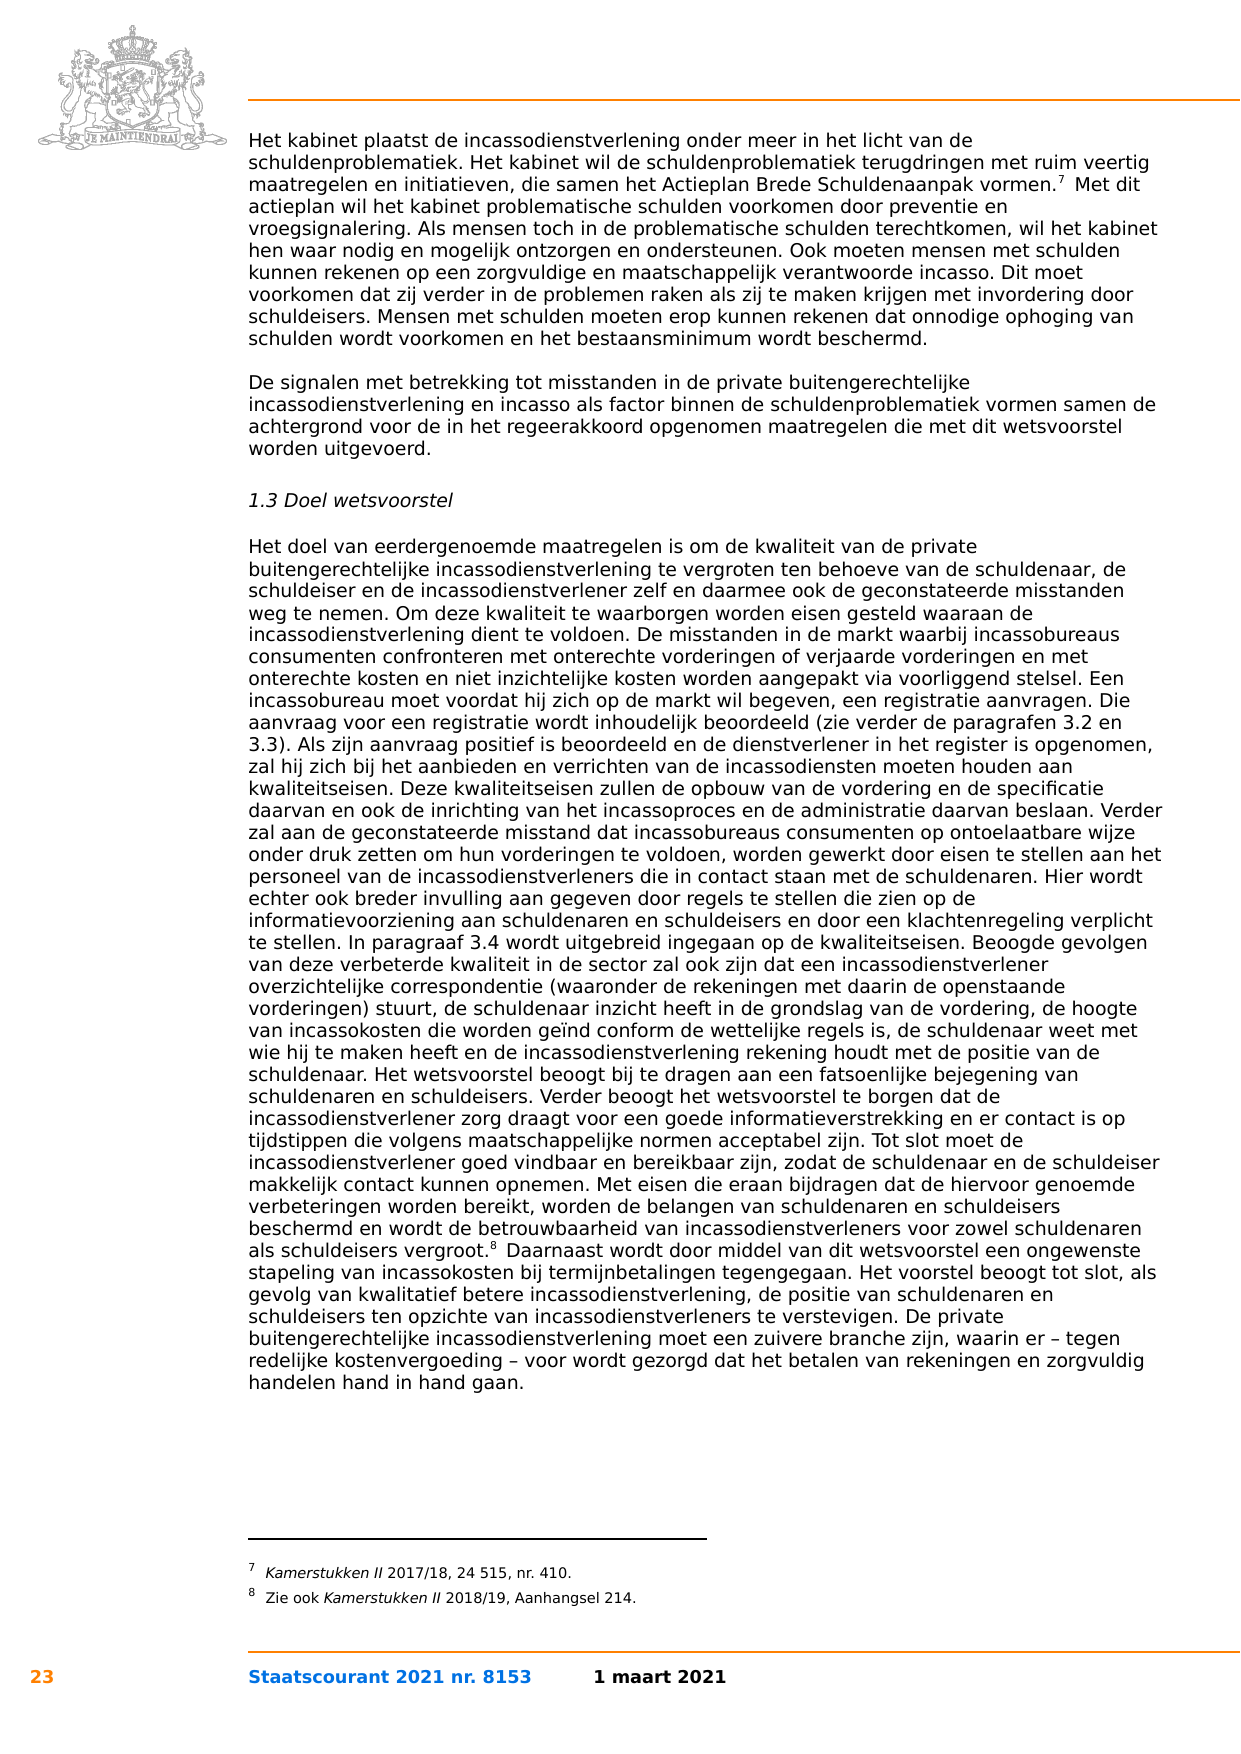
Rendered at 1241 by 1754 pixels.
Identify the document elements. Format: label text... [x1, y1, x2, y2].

text Kamerstukken II 2017/18, 24 515, nr. 410. [248, 1561, 1163, 1583]
text Het doel van eerdergenoemde maatregelen is om de kwaliteit van de private buitengerechtelijke incassodienstverlening te vergroten ten behoeve van de schuldenaar, de schuldeiser en de incassodienstverlener zelf en daarmee ook de geconstateerde misstanden weg te nemen. Om deze kwaliteit te waarborgen worden eisen gesteld waaraan de incassodienstverlening dient te voldoen. De misstanden in de markt waarbij incassobureaus consumenten confronteren met onterechte vorderingen of verjaarde vorderingen en met onterechte kosten en niet inzichtelijke kosten worden aangepakt via voorliggend stelsel. Een incassobureau moet voordat hij zich op de markt wil begeven, een registratie aanvragen. Die aanvraag voor een registratie wordt inhoudelijk beoordeeld (zie verder de paragrafen 3.2 en 3.3). Als zijn aanvraag positief is beoordeeld en de dienstverlener in het register is opgenomen, zal hij zich bij het aanbieden en verrichten van de incassodiensten moeten houden aan kwaliteitseisen. Deze kwaliteitseisen zullen de opbouw van de vordering en de specificatie daarvan en ook de inrichting van het incassoproces en de administratie daarvan beslaan. Verder zal aan de geconstateerde misstand dat incassobureaus consumenten op ontoelaatbare wijze onder druk zetten om hun vorderingen te voldoen, worden gewerkt door eisen te stellen aan het personeel van de incassodienstverleners die in contact staan met de schuldenaren. Hier wordt echter ook breder invulling aan gegeven door regels te stellen die zien op de informatievoorziening aan schuldenaren en schuldeisers en door een klachtenregeling verplicht te stellen. In paragraaf 3.4 wordt uitgebreid ingegaan op de kwaliteitseisen. Beoogde gevolgen van deze verbeterde kwaliteit in de sector zal ook zijn dat een incassodienstverlener overzichtelijke correspondentie (waaronder de rekeningen met daarin de openstaande vorderingen) stuurt, de schuldenaar inzicht heeft in de grondslag van de vordering, de hoogte van incassokosten die worden geïnd conform de wettelijke regels is, de schuldenaar weet met wie hij te maken heeft en de incassodienstverlening rekening houdt met de positie van de schuldenaar. Het wetsvoorstel beoogt bij te dragen aan een fatsoenlijke bejegening van schuldenaren en schuldeisers. Verder beoogt het wetsvoorstel te borgen dat de incassodienstverlener zorg draagt voor een goede informatieverstrekking en er contact is op tijdstippen die volgens maatschappelijke normen acceptabel zijn. Tot slot moet de incassodienstverlener goed vindbaar en bereikbaar zijn, zodat de schuldenaar en de schuldeiser makkelijk contact kunnen opnemen. Met eisen die eraan bijdragen dat de hiervoor genoemde verbeteringen worden bereikt, worden de belangen van schuldenaren en schuldeisers beschermd en wordt de betrouwbaarheid van incassodienstverleners voor zowel schuldenaren als schuldeisers vergroot. Daarnaast wordt door middel van dit wetsvoorstel een ongewenste stapeling van incassokosten bij termijnbetalingen tegengegaan. Het voorstel beoogt tot slot, als gevolg van kwalitatief betere incassodienstverlening, de positie van schuldenaren en schuldeisers ten opzichte van incassodienstverleners te verstevigen. De private buitengerechtelijke incassodienstverlening moet een zuivere branche zijn, waarin er – tegen redelijke kostenvergoeding – voor wordt gezorgd dat het betalen van rekeningen en zorgvuldig handelen hand in hand gaan. [248, 536, 1163, 1394]
picture [38, 25, 227, 150]
text De signalen met betrekking tot misstanden in de private buitengerechtelijke incassodienstverlening en incasso als factor binnen de schuldenproblematiek vormen samen de achtergrond voor de in het regeerakkoord opgenomen maatregelen die met dit wetsvoorstel worden uitgevoerd. [248, 372, 1163, 459]
subtitle 1.3 Doel wetsvoorstel [248, 489, 1163, 511]
text Het kabinet plaatst de incassodienstverlening onder meer in het licht van de schuldenproblematiek. Het kabinet wil de schuldenproblematiek terugdringen met ruim veertig maatregelen en initiatieven, die samen het Actieplan Brede Schuldenaanpak vormen. Met dit actieplan wil het kabinet problematische schulden voorkomen door preventie en vroegsignalering. Als mensen toch in de problematische schulden terechtkomen, wil het kabinet hen waar nodig en mogelijk ontzorgen en ondersteunen. Ook moeten mensen met schulden kunnen rekenen op een zorgvuldige en maatschappelijk verantwoorde incasso. Dit moet voorkomen dat zij verder in de problemen raken als zij te maken krijgen met invordering door schuldeisers. Mensen met schulden moeten erop kunnen rekenen dat onnodige ophoging van schulden wordt voorkomen en het bestaansminimum wordt beschermd. [248, 130, 1163, 350]
text Zie ook Kamerstukken II 2018/19, Aanhangsel 214. [248, 1586, 1163, 1608]
